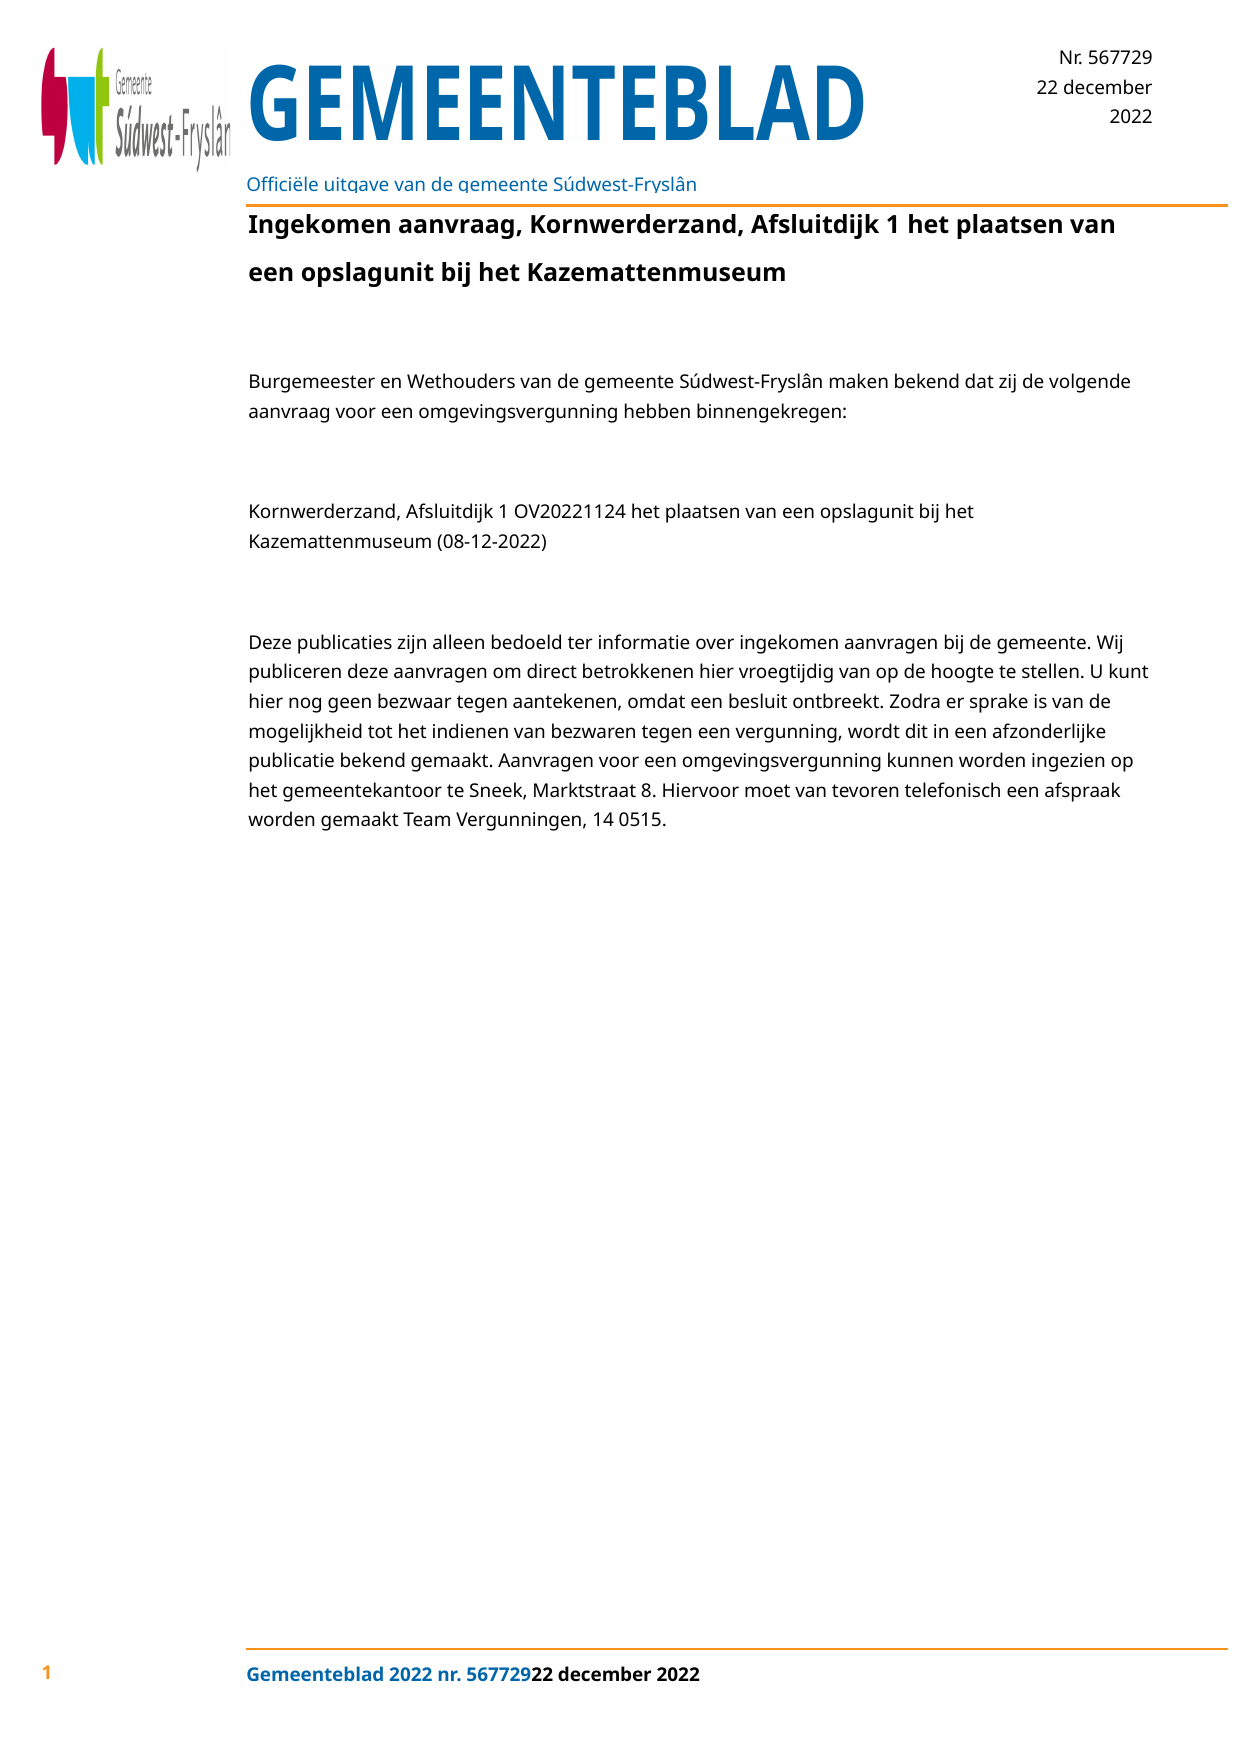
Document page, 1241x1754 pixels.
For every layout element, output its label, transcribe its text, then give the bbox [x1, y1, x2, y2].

text Ingekomen aanvraag, Kornwerderzand, Afsluitdijk 1 het plaatsen van een opslagunit bij het Kazemattenmuseum [248, 207, 1152, 288]
picture [41, 47, 231, 172]
text Burgemeester en Wethouders van de gemeente Súdwest-Fryslân maken bekend dat zij de volgende aanvraag voor een omgevingsvergunning hebben binnengekregen: [248, 368, 1152, 424]
text Kornwerderzand, Afsluitdijk 1 OV20221124 het plaatsen van een opslagunit bij het Kazemattenmuseum (08-12-2022) [248, 499, 1152, 554]
text Deze publicaties zijn alleen bedoeld ter informatie over ingekomen aanvragen bij de gemeente. Wij publiceren deze aanvragen om direct betrokkenen hier vroegtijdig van op de hoogte te stellen. U kunt hier nog geen bezwaar tegen aantekenen, omdat een besluit ontbreekt. Zodra er sprake is van de mogelijkheid tot het indienen van bezwaren tegen een vergunning, wordt dit in een afzonderlijke publicatie bekend gemaakt. Aanvragen voor een omgevingsvergunning kunnen worden ingezien op het gemeentekantoor te Sneek, Marktstraat 8. Hiervoor moet van tevoren telefonisch een afspraak worden gemaakt Team Vergunningen, 14 0515. [248, 629, 1152, 832]
